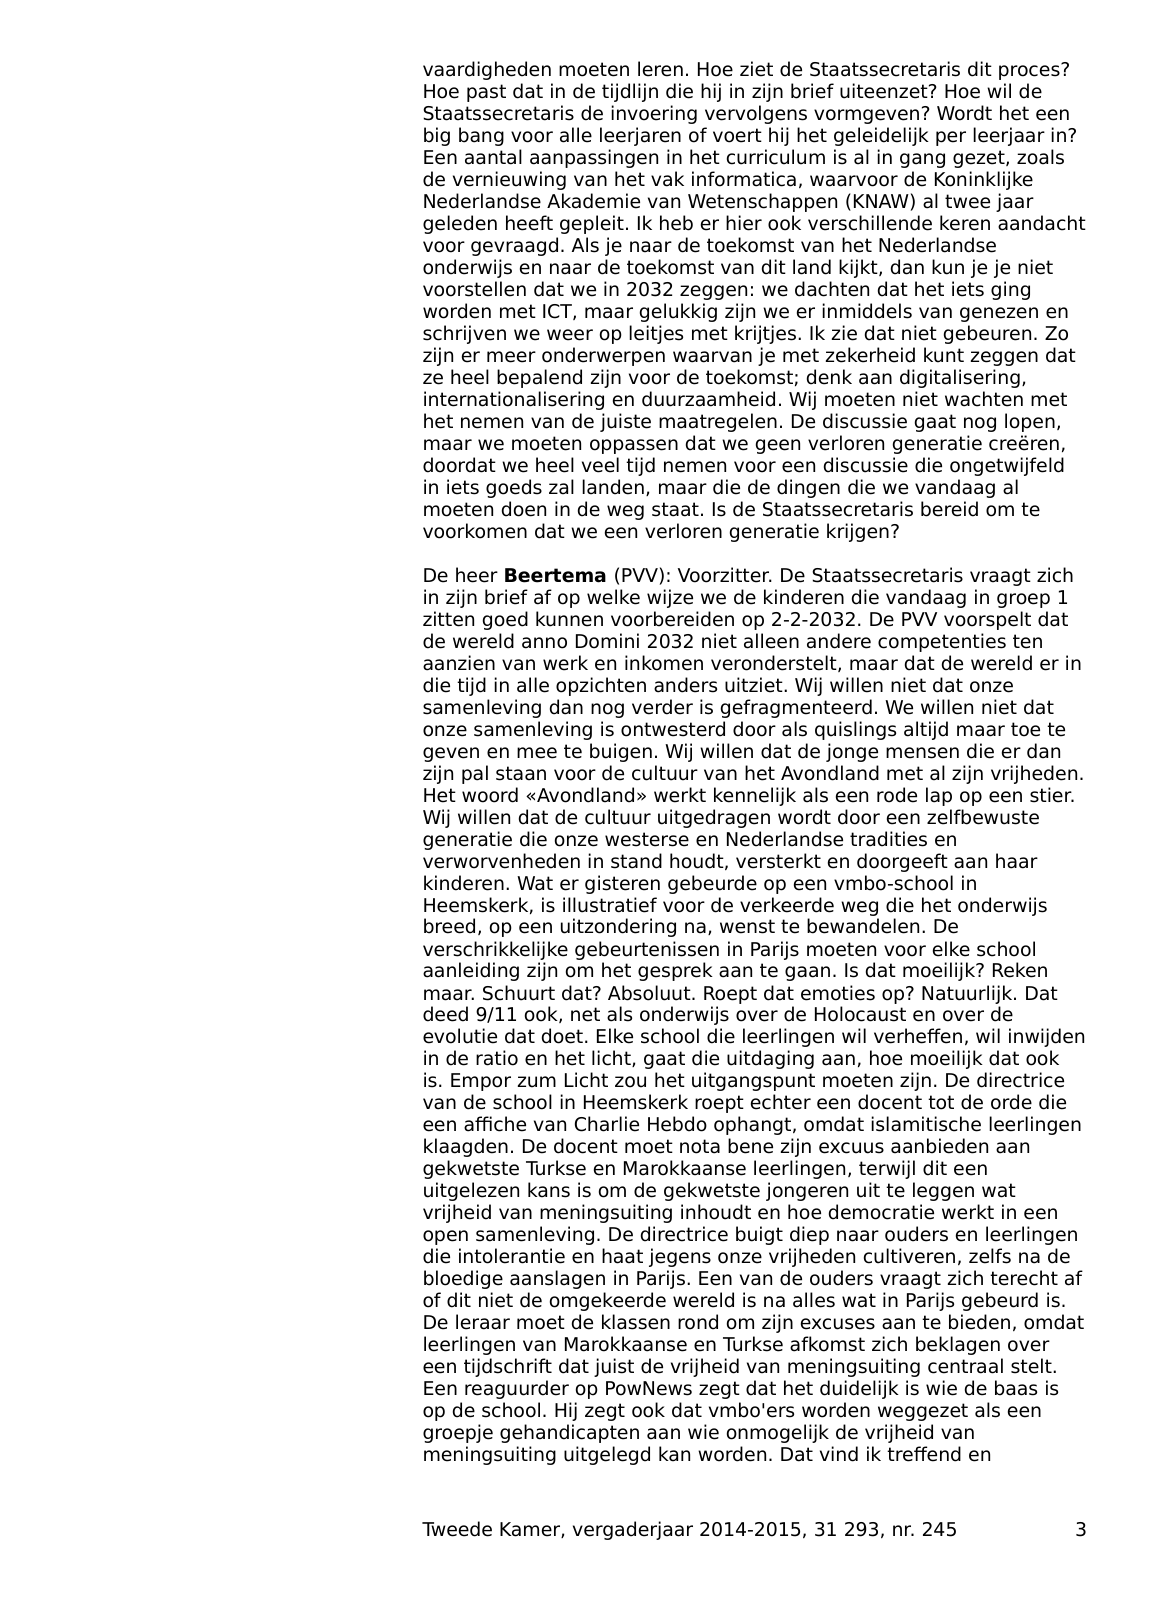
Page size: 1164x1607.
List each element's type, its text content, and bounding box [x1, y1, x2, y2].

text Een aantal aanpassingen in het curriculum is al in gang gezet, zoals de vernieuwing van het vak informatica, waarvoor de Koninklijke Nederlandse Akademie van Wetenschappen (KNAW) al twee jaar geleden heeft gepleit. Ik heb er hier ook verschillende keren aandacht voor gevraagd. Als je naar de toekomst van het Nederlandse onderwijs en naar de toekomst van dit land kijkt, dan kun je je niet voorstellen dat we in 2032 zeggen: we dachten dat het iets ging worden met ICT, maar gelukkig zijn we er inmiddels van genezen en schrijven we weer op leitjes met krijtjes. Ik zie dat niet gebeuren. Zo zijn er meer onderwerpen waarvan je met zekerheid kunt zeggen dat ze heel bepalend zijn voor de toekomst; denk aan digitalisering, internationalisering en duurzaamheid. Wij moeten niet wachten met het nemen van de juiste maatregelen. De discussie gaat nog lopen, maar we moeten oppassen dat we geen verloren generatie creëren, doordat we heel veel tijd nemen voor een discussie die ongetwijfeld in iets goeds zal landen, maar die de dingen die we vandaag al moeten doen in de weg staat. Is de Staatssecretaris bereid om te voorkomen dat we een verloren generatie krijgen? [422, 147, 1087, 543]
text De heer Beertema (PVV): Voorzitter. De Staatssecretaris vraagt zich in zijn brief af op welke wijze we de kinderen die vandaag in groep 1 zitten goed kunnen voorbereiden op 2-2-2032. De PVV voorspelt dat de wereld anno Domini 2032 niet alleen andere competenties ten aanzien van werk en inkomen veronderstelt, maar dat de wereld er in die tijd in alle opzichten anders uitziet. Wij willen niet dat onze samenleving dan nog verder is gefragmenteerd. We willen niet dat onze samenleving is ontwesterd door als quislings altijd maar toe te geven en mee te buigen. Wij willen dat de jonge mensen die er dan zijn pal staan voor de cultuur van het Avondland met al zijn vrijheden. Het woord «Avondland» werkt kennelijk als een rode lap op een stier. Wij willen dat de cultuur uitgedragen wordt door een zelfbewuste generatie die onze westerse en Nederlandse tradities en verworvenheden in stand houdt, versterkt en doorgeeft aan haar kinderen. Wat er gisteren gebeurde op een vmbo-school in Heemskerk, is illustratief voor de verkeerde weg die het onderwijs breed, op een uitzondering na, wenst te bewandelen. De verschrikkelijke gebeurtenissen in Parijs moeten voor elke school aanleiding zijn om het gesprek aan te gaan. Is dat moeilijk? Reken maar. Schuurt dat? Absoluut. Roept dat emoties op? Natuurlijk. Dat deed 9/11 ook, net als onderwijs over de Holocaust en over de evolutie dat doet. Elke school die leerlingen wil verheffen, wil inwijden in de ratio en het licht, gaat die uitdaging aan, hoe moeilijk dat ook is. Empor zum Licht zou het uitgangspunt moeten zijn. De directrice van de school in Heemskerk roept echter een docent tot de orde die een affiche van Charlie Hebdo ophangt, omdat islamitische leerlingen klaagden. De docent moet nota bene zijn excuus aanbieden aan gekwetste Turkse en Marokkaanse leerlingen, terwijl dit een uitgelezen kans is om de gekwetste jongeren uit te leggen wat vrijheid van meningsuiting inhoudt en hoe democratie werkt in een open samenleving. De directrice buigt diep naar ouders en leerlingen die intolerantie en haat jegens onze vrijheden cultiveren, zelfs na de bloedige aanslagen in Parijs. Een van de ouders vraagt zich terecht af of dit niet de omgekeerde wereld is na alles wat in Parijs gebeurd is. De leraar moet de klassen rond om zijn excuses aan te bieden, omdat leerlingen van Marokkaanse en Turkse afkomst zich beklagen over een tijdschrift dat juist de vrijheid van meningsuiting centraal stelt. Een reaguurder op PowNews zegt dat het duidelijk is wie de baas is op de school. Hij zegt ook dat vmbo'ers worden weggezet als een groepje gehandicapten aan wie onmogelijk de vrijheid van meningsuiting uitgelegd kan worden. Dat vind ik treffend en [422, 565, 1087, 1466]
text vaardigheden moeten leren. Hoe ziet de Staatssecretaris dit proces? Hoe past dat in de tijdlijn die hij in zijn brief uiteenzet? Hoe wil de Staatssecretaris de invoering vervolgens vormgeven? Wordt het een big bang voor alle leerjaren of voert hij het geleidelijk per leerjaar in? [422, 59, 1087, 147]
